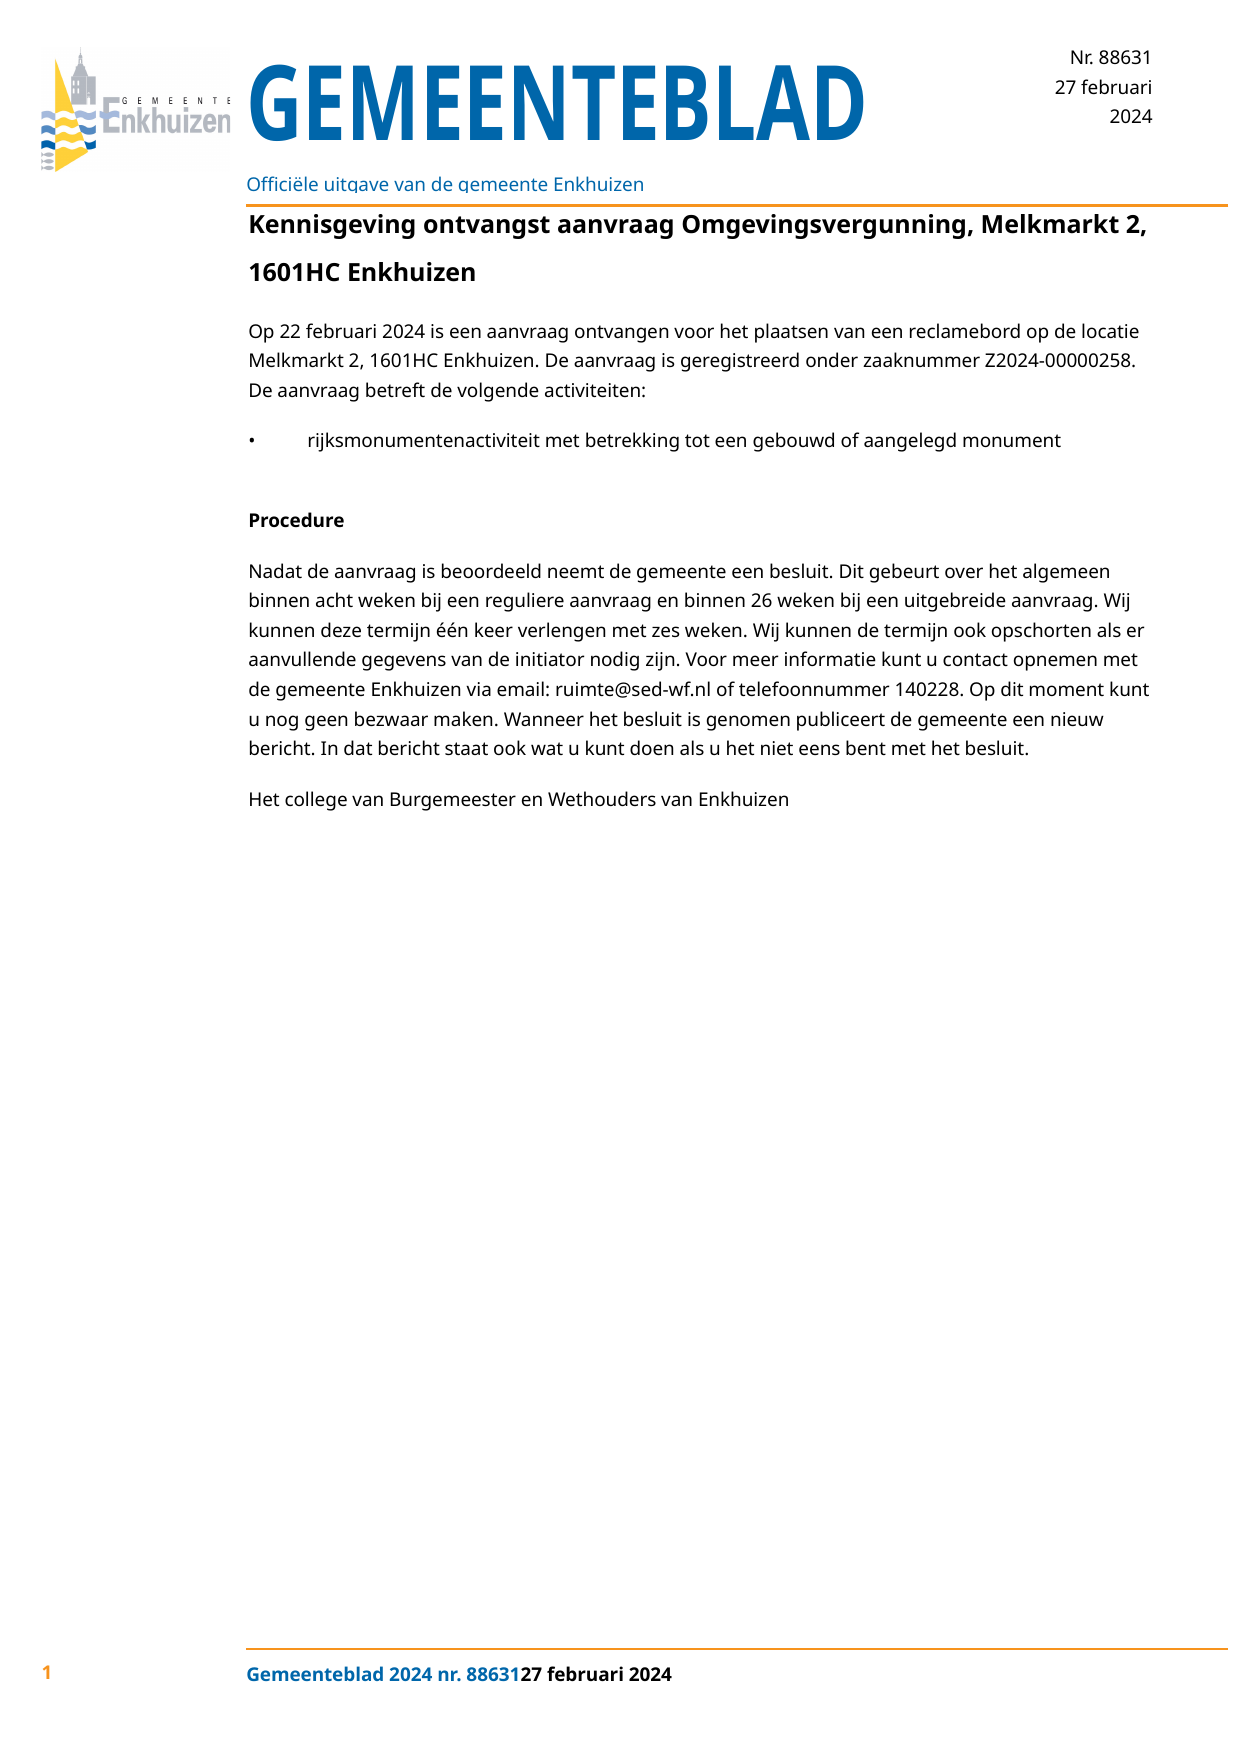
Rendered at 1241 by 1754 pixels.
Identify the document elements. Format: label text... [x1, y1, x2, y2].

text Nadat de aanvraag is beoordeeld neemt de gemeente een besluit. Dit gebeurt over het algemeen binnen acht weken bij een reguliere aanvraag en binnen 26 weken bij een uitgebreide aanvraag. Wij kunnen deze termijn één keer verlengen met zes weken. Wij kunnen de termijn ook opschorten als er aanvullende gegevens van de initiator nodig zijn. Voor meer informatie kunt u contact opnemen met de gemeente Enkhuizen via email: ruimte@sed-wf.nl of telefoonnummer 140228. Op dit moment kunt u nog geen bezwaar maken. Wanneer het besluit is genomen publiceert de gemeente een nieuw bericht. In dat bericht staat ook wat u kunt doen als u het niet eens bent met het besluit. [248, 558, 1152, 761]
picture [41, 47, 231, 172]
text Het college van Burgemeester en Wethouders van Enkhuizen [248, 786, 1152, 812]
text Op 22 februari 2024 is een aanvraag ontvangen voor het plaatsen van een reclamebord op de locatie Melkmarkt 2, 1601HC Enkhuizen. De aanvraag is geregistreerd onder zaaknummer Z2024-00000258. De aanvraag betreft de volgende activiteiten: [248, 318, 1152, 403]
list rijksmonumentenactiviteit met betrekking tot een gebouwd of aangelegd monument [248, 427, 1152, 453]
text Procedure [248, 507, 1152, 533]
text Kennisgeving ontvangst aanvraag Omgevingsvergunning, Melkmarkt 2, 1601HC Enkhuizen [248, 207, 1152, 288]
